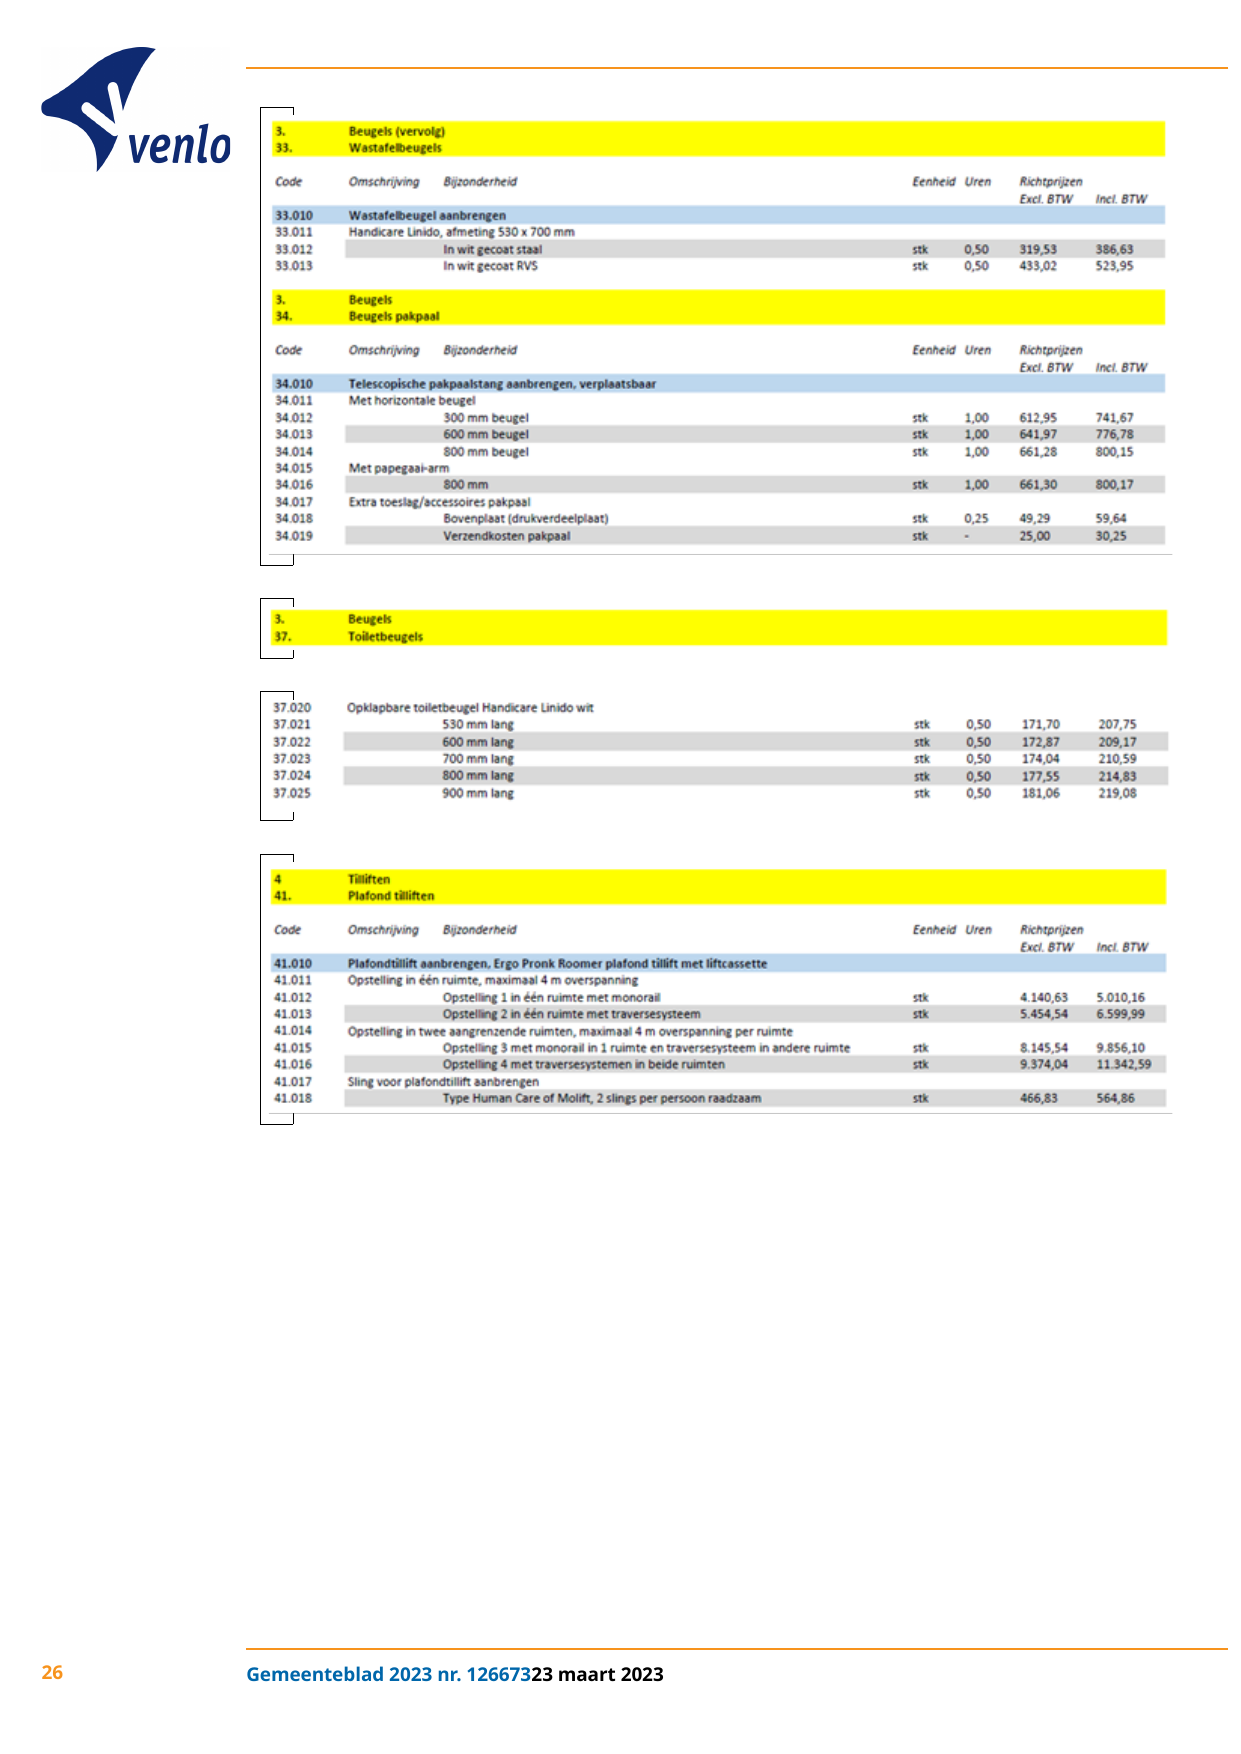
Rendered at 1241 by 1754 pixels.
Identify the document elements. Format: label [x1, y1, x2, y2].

picture [268, 700, 1173, 812]
picture [268, 862, 1173, 1115]
picture [268, 607, 1173, 650]
picture [268, 115, 1173, 556]
picture [41, 47, 231, 172]
